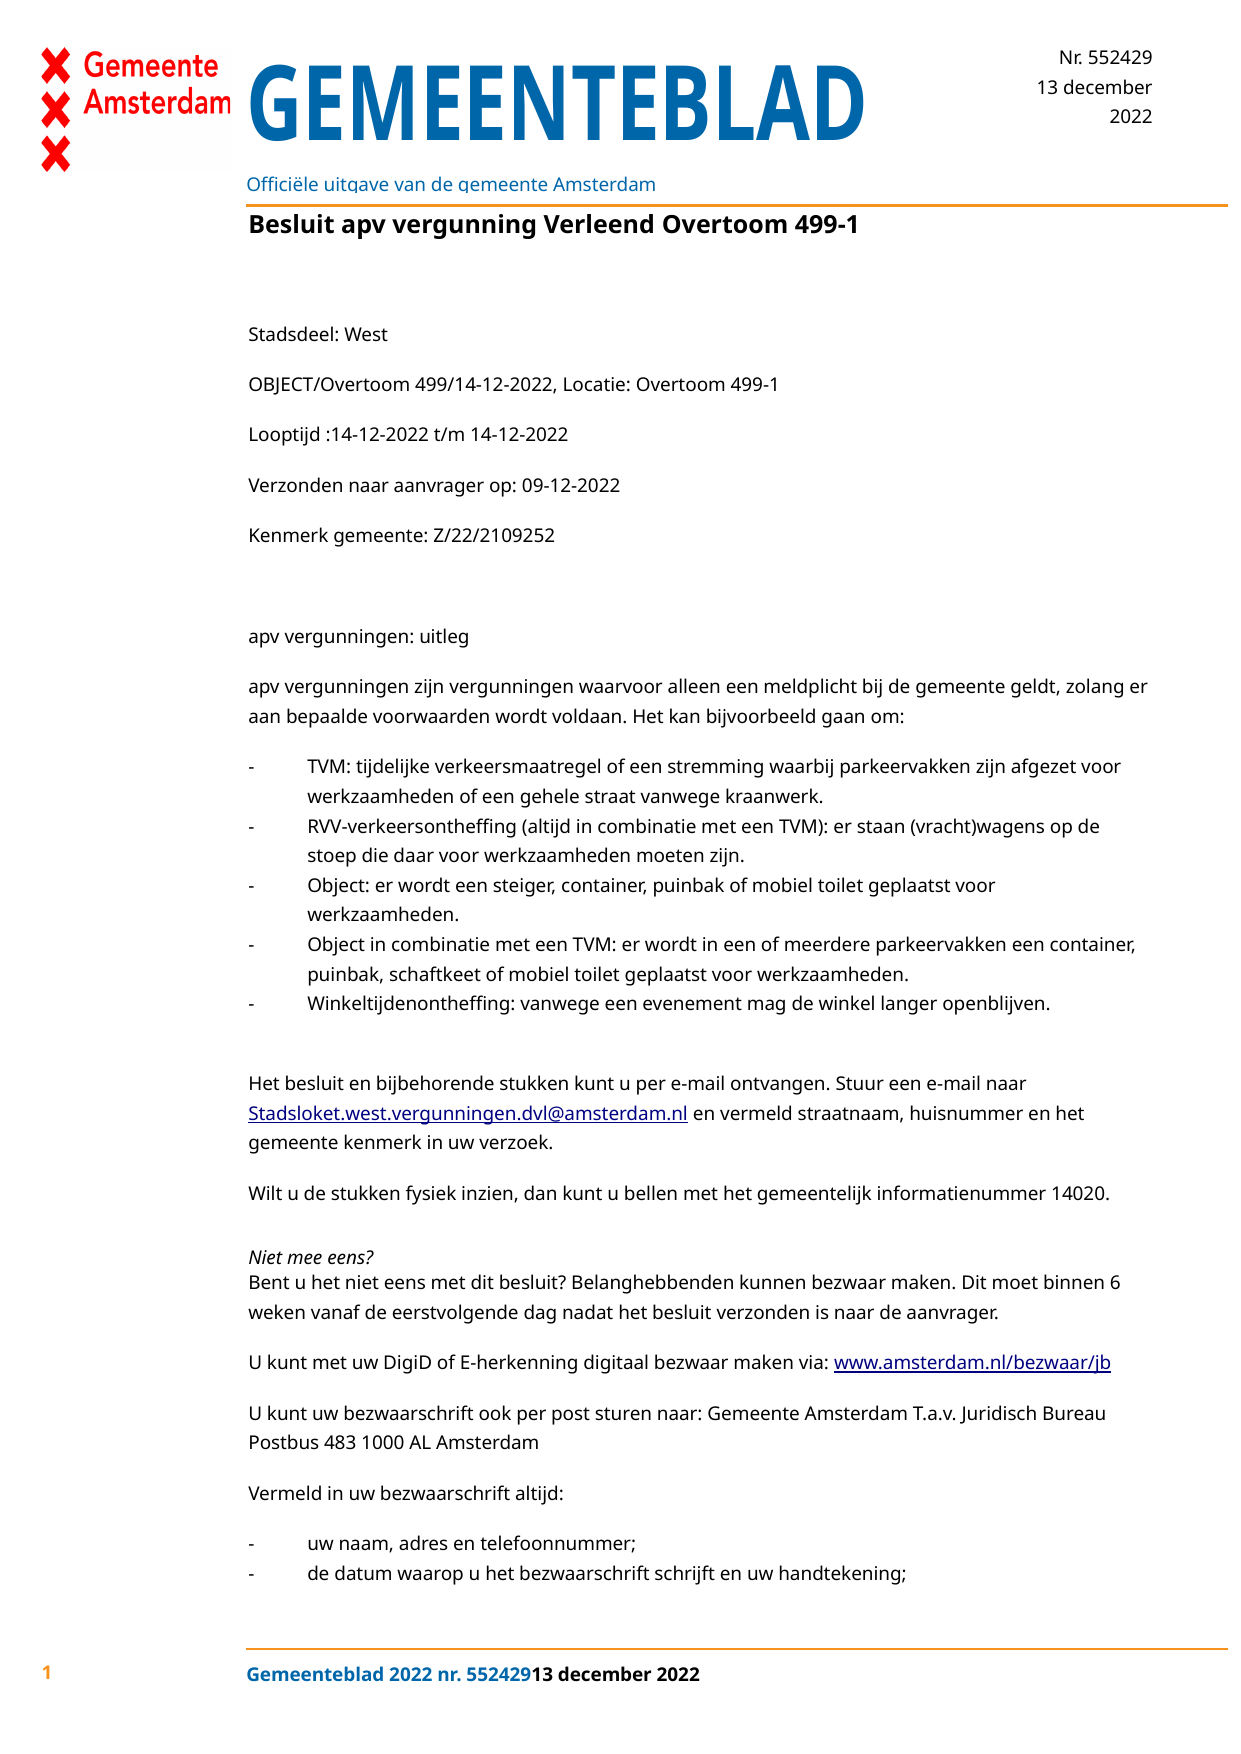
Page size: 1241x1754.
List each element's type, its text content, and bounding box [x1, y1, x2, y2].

text apv vergunningen: uitleg [248, 623, 1152, 649]
picture [41, 47, 231, 172]
text Niet mee eens? [248, 1244, 1152, 1269]
text Bent u het niet eens met dit besluit? Belanghebbenden kunnen bezwaar maken. Dit moet binnen 6 weken vanaf de eerstvolgende dag nadat het besluit verzonden is naar de aanvrager. [248, 1269, 1152, 1325]
text Verzonden naar aanvrager op: 09-12-2022 [248, 472, 1152, 498]
text Wilt u de stukken fysiek inzien, dan kunt u bellen met het gemeentelijk informatienummer 14020. [248, 1180, 1152, 1206]
list de datum waarop u het bezwaarschrift schrijft en uw handtekening; [248, 1560, 1152, 1586]
list RVV-verkeersontheffing (altijd in combinatie met een TVM): er staan (vracht)wagens op de stoep die daar voor werkzaamheden moeten zijn. [248, 813, 1152, 868]
text U kunt met uw DigiD of E-herkenning digitaal bezwaar maken via: www.amsterdam.nl/bezwaar/jb [248, 1349, 1152, 1375]
text Het besluit en bijbehorende stukken kunt u per e-mail ontvangen. Stuur een e-mail naar Stadsloket.west.vergunningen.dvl@amsterdam.nl en vermeld straatnaam, huisnummer en het gemeente kenmerk in uw verzoek. [248, 1070, 1152, 1155]
text Stadsdeel: West [248, 321, 1152, 346]
text Kenmerk gemeente: Z/22/2109252 [248, 522, 1152, 548]
list Object in combinatie met een TVM: er wordt in een of meerdere parkeervakken een container, puinbak, schaftkeet of mobiel toilet geplaatst voor werkzaamheden. [248, 931, 1152, 986]
list Object: er wordt een steiger, container, puinbak of mobiel toilet geplaatst voor werkzaamheden. [248, 872, 1152, 927]
text U kunt uw bezwaarschrift ook per post sturen naar: Gemeente Amsterdam T.a.v. Juridisch Bureau Postbus 483 1000 AL Amsterdam [248, 1400, 1152, 1455]
list uw naam, adres en telefoonnummer; [248, 1530, 1152, 1556]
text Vermeld in uw bezwaarschrift altijd: [248, 1480, 1152, 1506]
text apv vergunningen zijn vergunningen waarvoor alleen een meldplicht bij de gemeente geldt, zolang er aan bepaalde voorwaarden wordt voldaan. Het kan bijvoorbeeld gaan om: [248, 674, 1152, 729]
list TVM: tijdelijke verkeersmaatregel of een stremming waarbij parkeervakken zijn afgezet voor werkzaamheden of een gehele straat vanwege kraanwerk. [248, 754, 1152, 809]
text Besluit apv vergunning Verleend Overtoom 499-1 [248, 207, 1152, 241]
text OBJECT/Overtoom 499/14-12-2022, Locatie: Overtoom 499-1 [248, 371, 1152, 397]
text Looptijd :14-12-2022 t/m 14-12-2022 [248, 422, 1152, 447]
list Winkeltijdenontheffing: vanwege een evenement mag de winkel langer openblijven. [248, 990, 1152, 1016]
